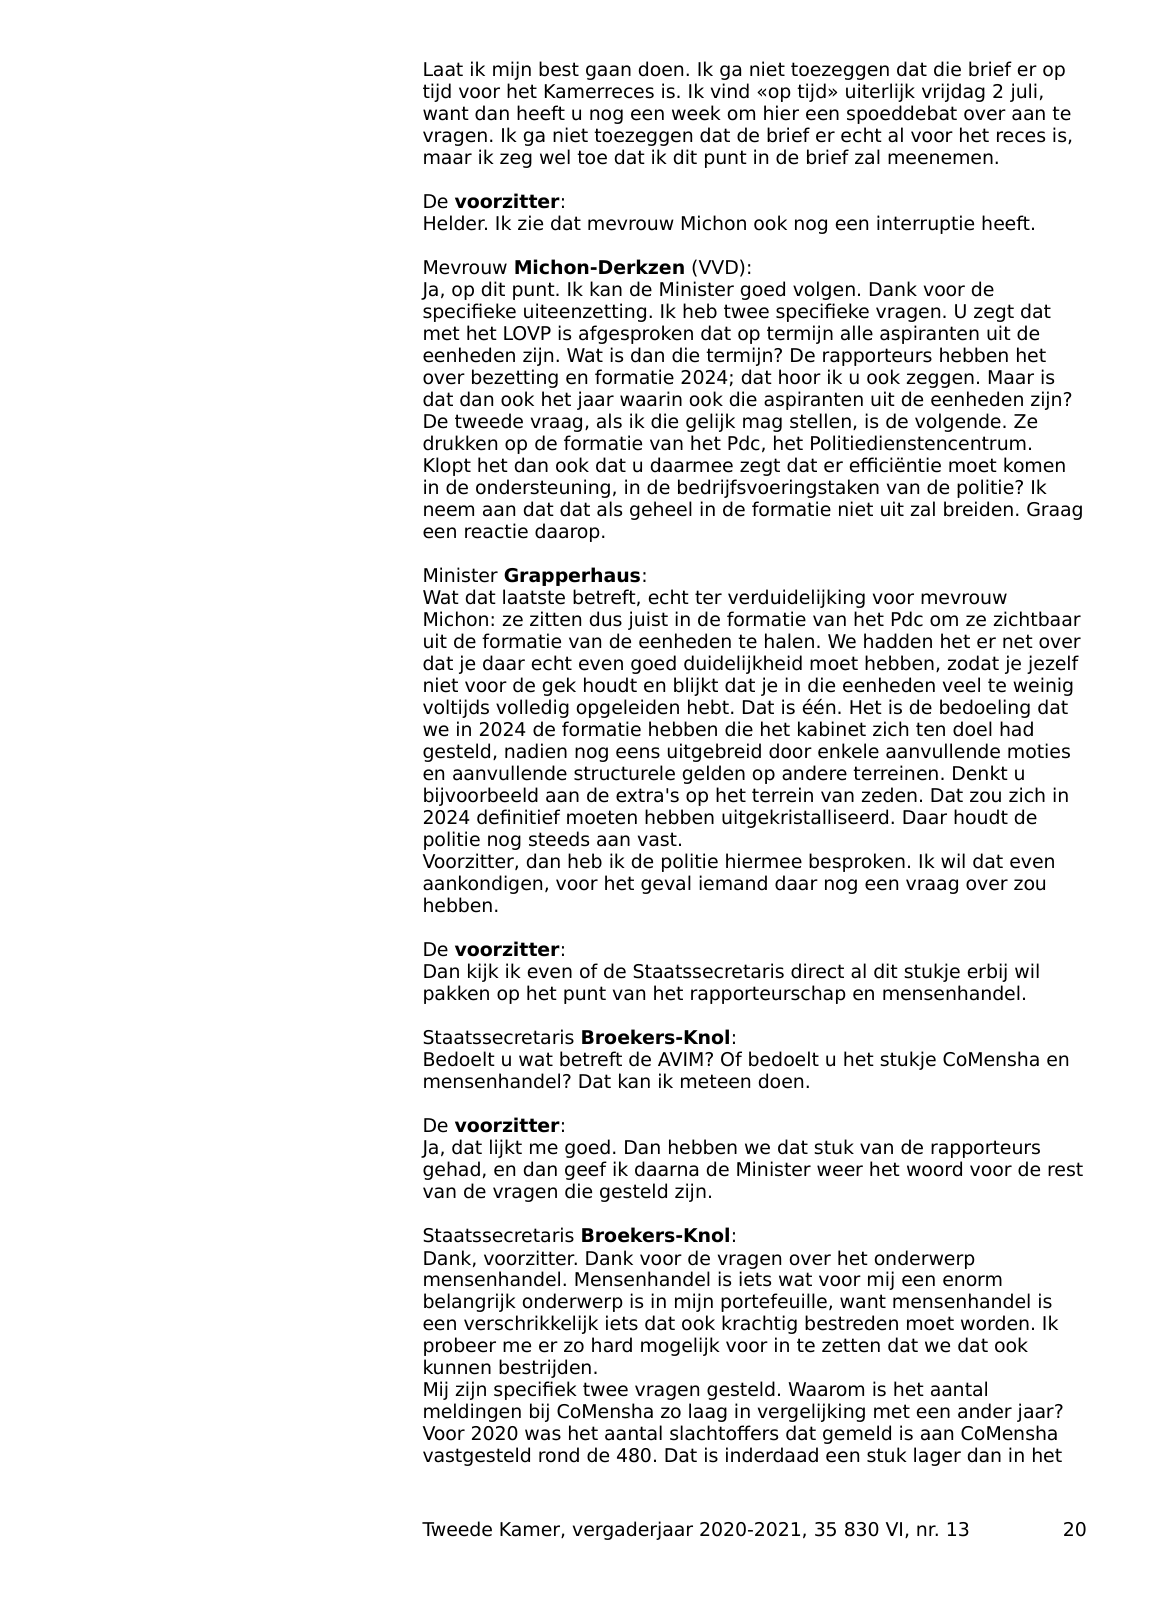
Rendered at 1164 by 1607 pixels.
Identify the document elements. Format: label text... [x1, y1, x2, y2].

text Wat dat laatste betreft, echt ter verduidelijking voor mevrouw Michon: ze zitten dus juist in de formatie van het Pdc om ze zichtbaar uit de formatie van de eenheden te halen. We hadden het er net over dat je daar echt even goed duidelijkheid moet hebben, zodat je jezelf niet voor de gek houdt en blijkt dat je in die eenheden veel te weinig voltijds volledig opgeleiden hebt. Dat is één. Het is de bedoeling dat we in 2024 de formatie hebben die het kabinet zich ten doel had gesteld, nadien nog eens uitgebreid door enkele aanvullende moties en aanvullende structurele gelden op andere terreinen. Denkt u bijvoorbeeld aan de extra's op het terrein van zeden. Dat zou zich in 2024 definitief moeten hebben uitgekristalliseerd. Daar houdt de politie nog steeds aan vast. [422, 587, 1087, 851]
text Dan kijk ik even of de Staatssecretaris direct al dit stukje erbij wil pakken op het punt van het rapporteurschap en mensenhandel. [422, 961, 1087, 1005]
text Ja, op dit punt. Ik kan de Minister goed volgen. Dank voor de specifieke uiteenzetting. Ik heb twee specifieke vragen. U zegt dat met het LOVP is afgesproken dat op termijn alle aspiranten uit de eenheden zijn. Wat is dan die termijn? De rapporteurs hebben het over bezetting en formatie 2024; dat hoor ik u ook zeggen. Maar is dat dan ook het jaar waarin ook die aspiranten uit de eenheden zijn? [422, 279, 1087, 411]
text Laat ik mijn best gaan doen. Ik ga niet toezeggen dat die brief er op tijd voor het Kamerreces is. Ik vind «op tijd» uiterlijk vrijdag 2 juli, want dan heeft u nog een week om hier een spoeddebat over aan te vragen. Ik ga niet toezeggen dat de brief er echt al voor het reces is, maar ik zeg wel toe dat ik dit punt in de brief zal meenemen. [422, 59, 1087, 169]
text De tweede vraag, als ik die gelijk mag stellen, is de volgende. Ze drukken op de formatie van het Pdc, het Politiedienstencentrum. Klopt het dan ook dat u daarmee zegt dat er efficiëntie moet komen in de ondersteuning, in de bedrijfsvoeringstaken van de politie? Ik neem aan dat dat als geheel in de formatie niet uit zal breiden. Graag een reactie daarop. [422, 411, 1087, 543]
text Staatssecretaris Broekers-Knol: [422, 1027, 1087, 1049]
text Bedoelt u wat betreft de AVIM? Of bedoelt u het stukje CoMensha en mensenhandel? Dat kan ik meteen doen. [422, 1049, 1087, 1093]
text Ja, dat lijkt me goed. Dan hebben we dat stuk van de rapporteurs gehad, en dan geef ik daarna de Minister weer het woord voor de rest van de vragen die gesteld zijn. [422, 1137, 1087, 1203]
text De voorzitter: [422, 191, 1087, 213]
text Helder. Ik zie dat mevrouw Michon ook nog een interruptie heeft. [422, 213, 1087, 235]
text De voorzitter: [422, 939, 1087, 961]
text Mij zijn specifiek twee vragen gesteld. Waarom is het aantal meldingen bij CoMensha zo laag in vergelijking met een ander jaar? Voor 2020 was het aantal slachtoffers dat gemeld is aan CoMensha vastgesteld rond de 480. Dat is inderdaad een stuk lager dan in het [422, 1379, 1087, 1467]
text Mevrouw Michon-Derkzen (VVD): [422, 257, 1087, 279]
text Staatssecretaris Broekers-Knol: [422, 1225, 1087, 1247]
text Dank, voorzitter. Dank voor de vragen over het onderwerp mensenhandel. Mensenhandel is iets wat voor mij een enorm belangrijk onderwerp is in mijn portefeuille, want mensenhandel is een verschrikkelijk iets dat ook krachtig bestreden moet worden. Ik probeer me er zo hard mogelijk voor in te zetten dat we dat ook kunnen bestrijden. [422, 1247, 1087, 1379]
text Minister Grapperhaus: [422, 565, 1087, 587]
text Voorzitter, dan heb ik de politie hiermee besproken. Ik wil dat even aankondigen, voor het geval iemand daar nog een vraag over zou hebben. [422, 851, 1087, 917]
text De voorzitter: [422, 1115, 1087, 1137]
